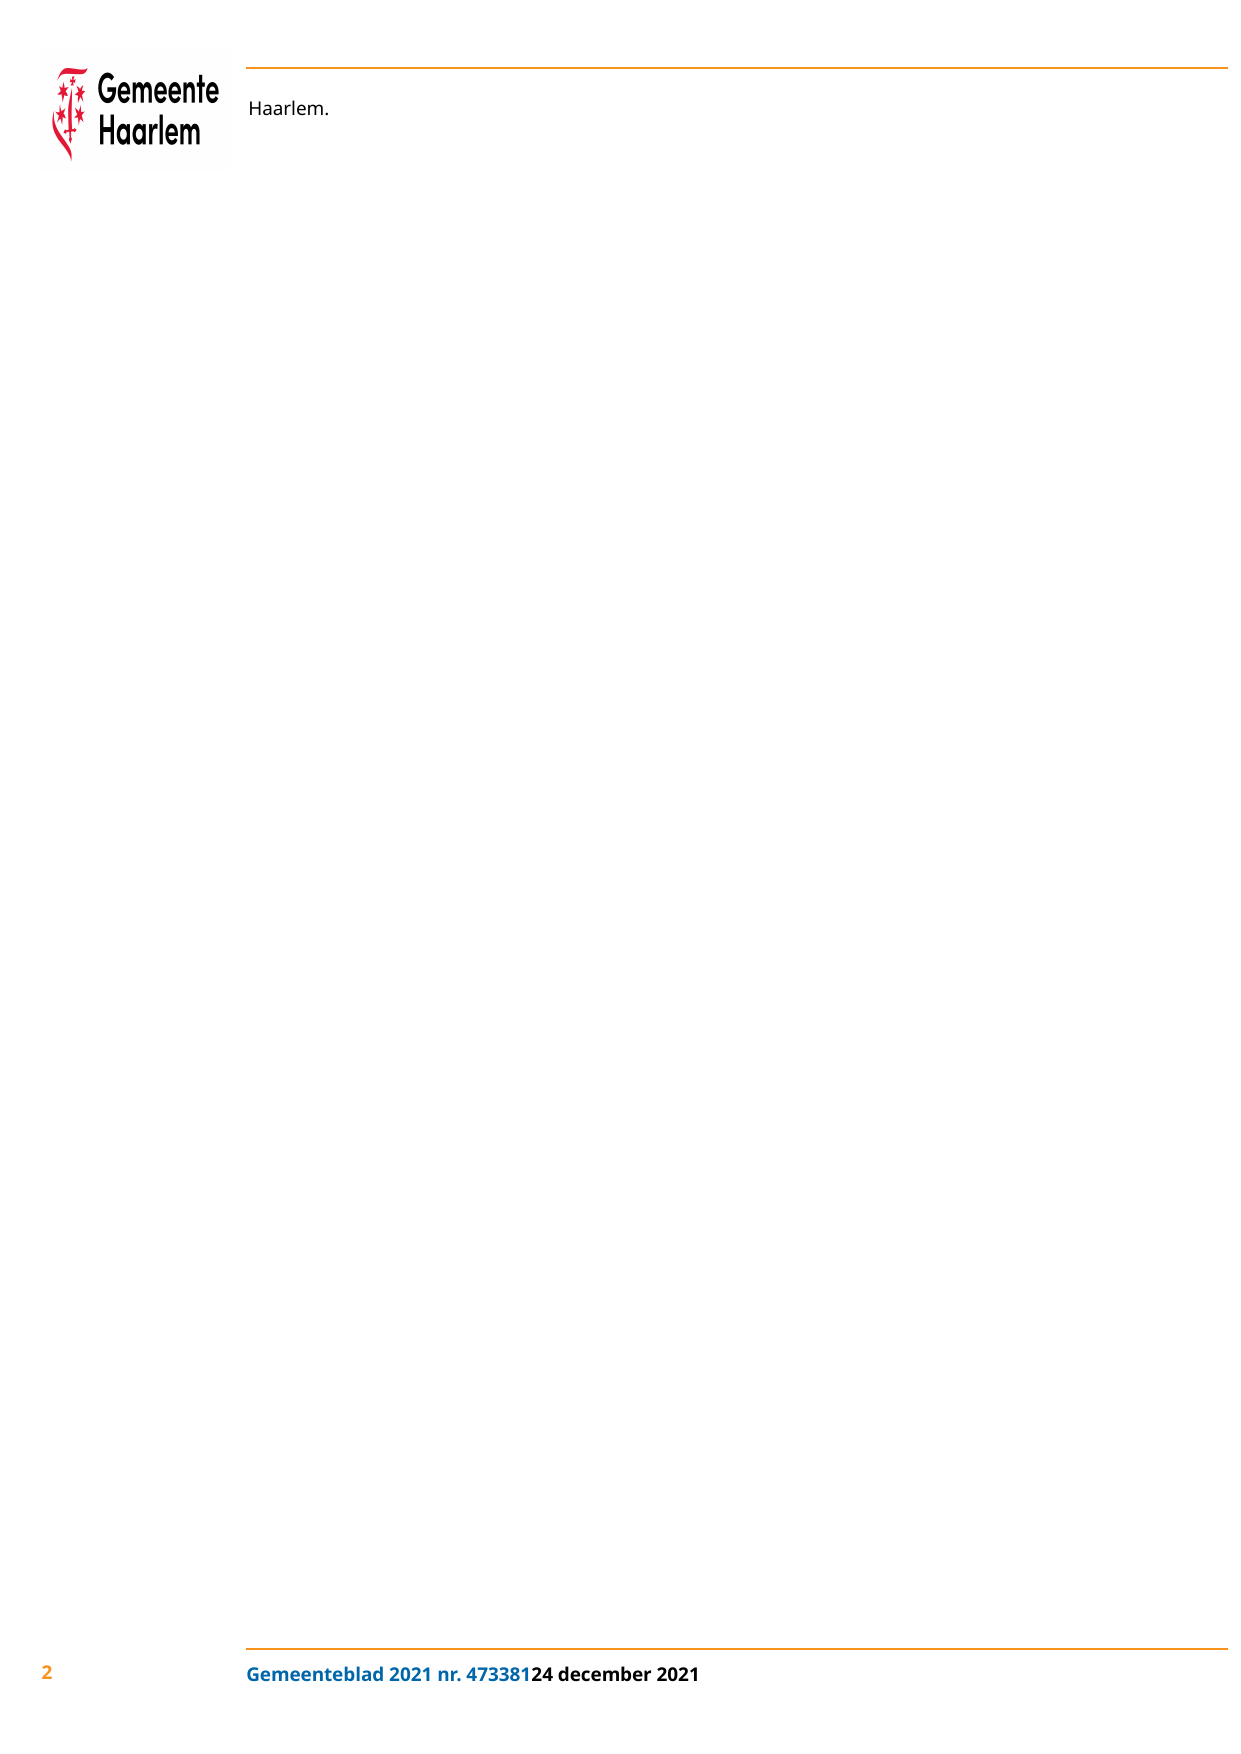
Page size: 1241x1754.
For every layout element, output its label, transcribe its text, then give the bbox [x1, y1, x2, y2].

picture [41, 47, 231, 172]
text Haarlem. [248, 95, 1152, 121]
